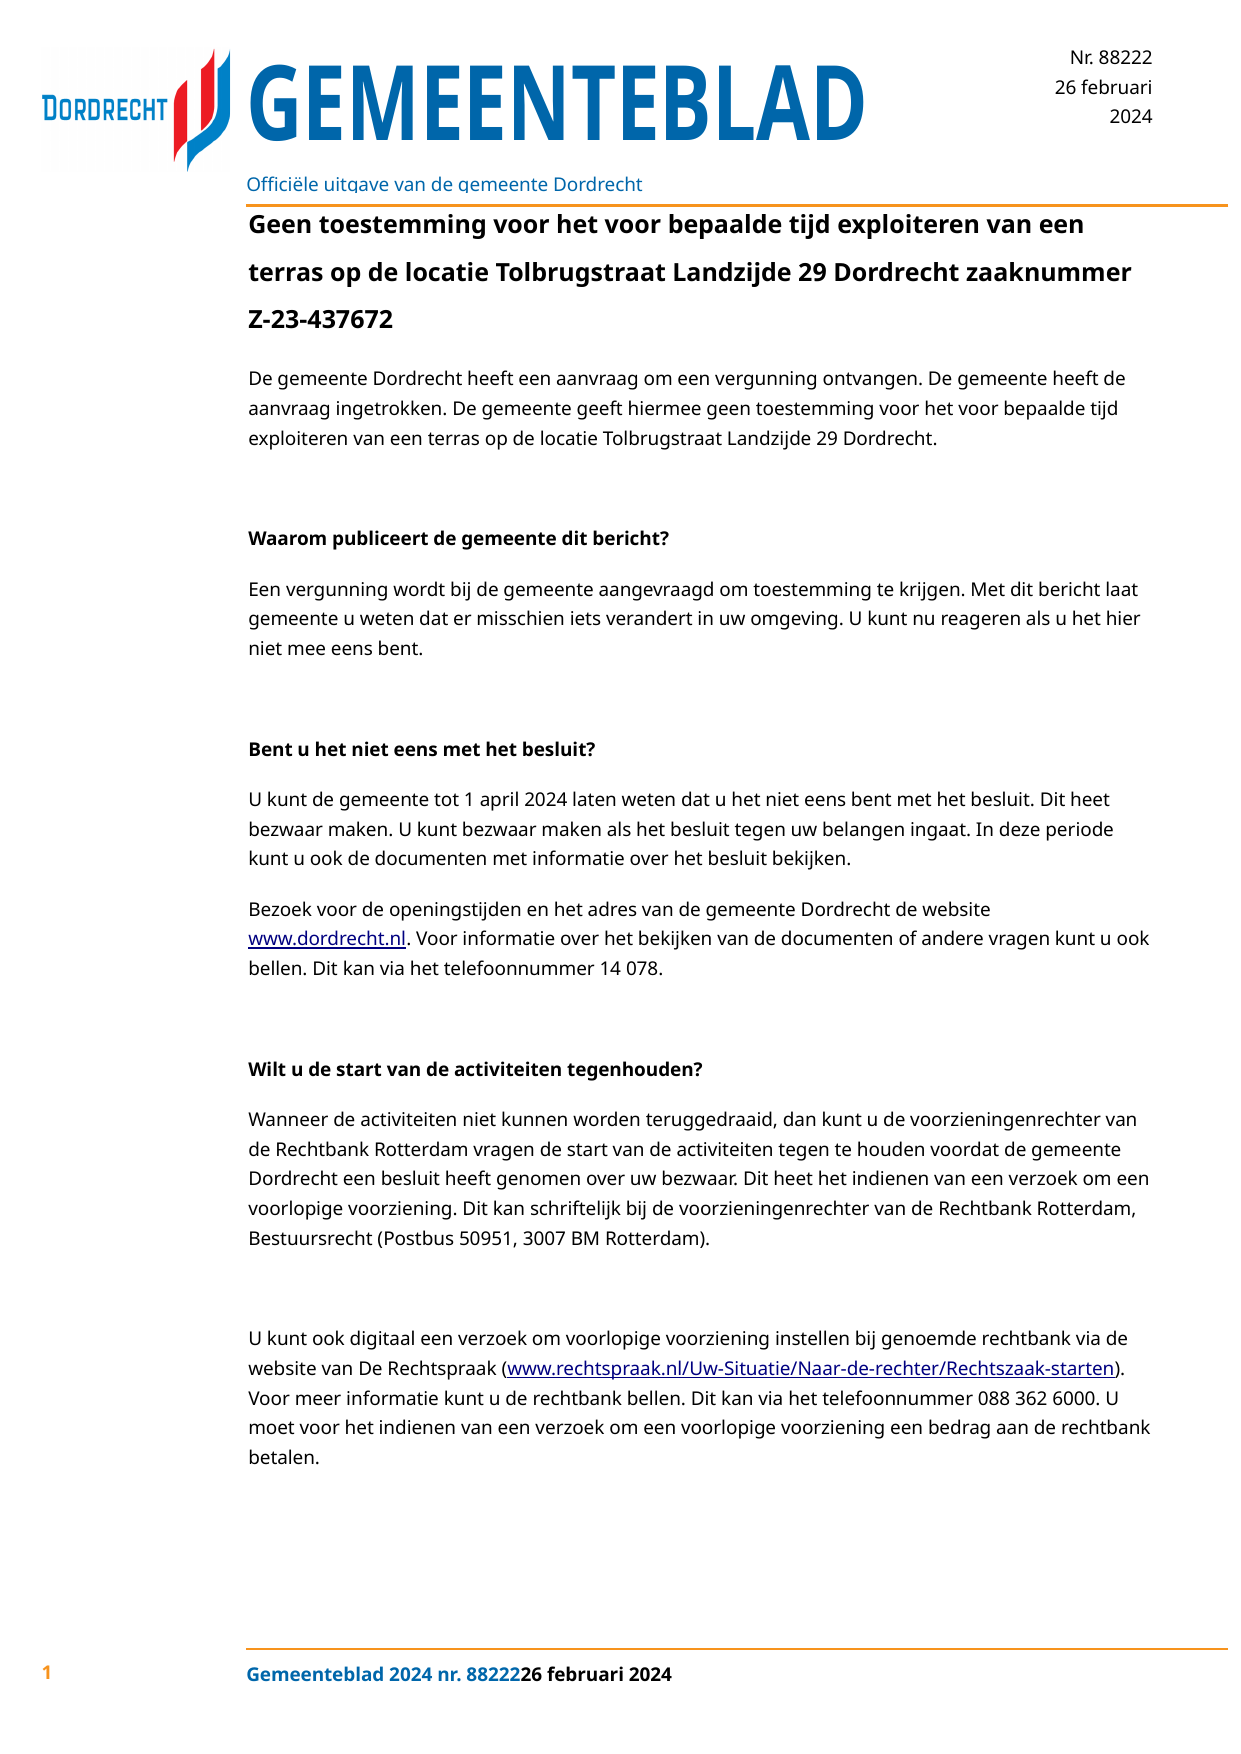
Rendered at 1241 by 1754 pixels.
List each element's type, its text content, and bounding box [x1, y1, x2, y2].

picture [41, 47, 231, 172]
text De gemeente Dordrecht heeft een aanvraag om een vergunning ontvangen. De gemeente heeft de aanvraag ingetrokken. De gemeente geeft hiermee geen toestemming voor het voor bepaalde tijd exploiteren van een terras op de locatie Tolbrugstraat Landzijde 29 Dordrecht. [248, 366, 1152, 450]
text Geen toestemming voor het voor bepaalde tijd exploiteren van een terras op de locatie Tolbrugstraat Landzijde 29 Dordrecht zaaknummer Z-23-437672 [248, 207, 1152, 336]
text Wanneer de activiteiten niet kunnen worden teruggedraaid, dan kunt u de voorzieningenrechter van de Rechtbank Rotterdam vragen de start van de activiteiten tegen te houden voordat de gemeente Dordrecht een besluit heeft genomen over uw bezwaar. Dit heet het indienen van een verzoek om een voorlopige voorziening. Dit kan schriftelijk bij de voorzieningenrechter van de Rechtbank Rotterdam, Bestuursrecht (Postbus 50951, 3007 BM Rotterdam). [248, 1106, 1152, 1250]
text U kunt de gemeente tot 1 april 2024 laten weten dat u het niet eens bent met het besluit. Dit heet bezwaar maken. U kunt bezwaar maken als het besluit tegen uw belangen ingaat. In deze periode kunt u ook de documenten met informatie over het besluit bekijken. [248, 786, 1152, 871]
text U kunt ook digitaal een verzoek om voorlopige voorziening instellen bij genoemde rechtbank via de website van De Rechtspraak (www.rechtspraak.nl/Uw-Situatie/Naar-de-rechter/Rechtszaak-starten). Voor meer informatie kunt u de rechtbank bellen. Dit kan via het telefoonnummer 088 362 6000. U moet voor het indienen van een verzoek om een voorlopige voorziening een bedrag aan de rechtbank betalen. [248, 1326, 1152, 1469]
text Waarom publiceert de gemeente dit bericht? [248, 526, 1152, 551]
text Wilt u de start van de activiteiten tegenhouden? [248, 1056, 1152, 1082]
text Bent u het niet eens met het besluit? [248, 736, 1152, 762]
text Bezoek voor de openingstijden en het adres van de gemeente Dordrecht de website www.dordrecht.nl. Voor informatie over het bekijken van de documenten of andere vragen kunt u ook bellen. Dit kan via het telefoonnummer 14 078. [248, 896, 1152, 981]
text Een vergunning wordt bij de gemeente aangevraagd om toestemming te krijgen. Met dit bericht laat gemeente u weten dat er misschien iets verandert in uw omgeving. U kunt nu reageren als u het hier niet mee eens bent. [248, 576, 1152, 661]
